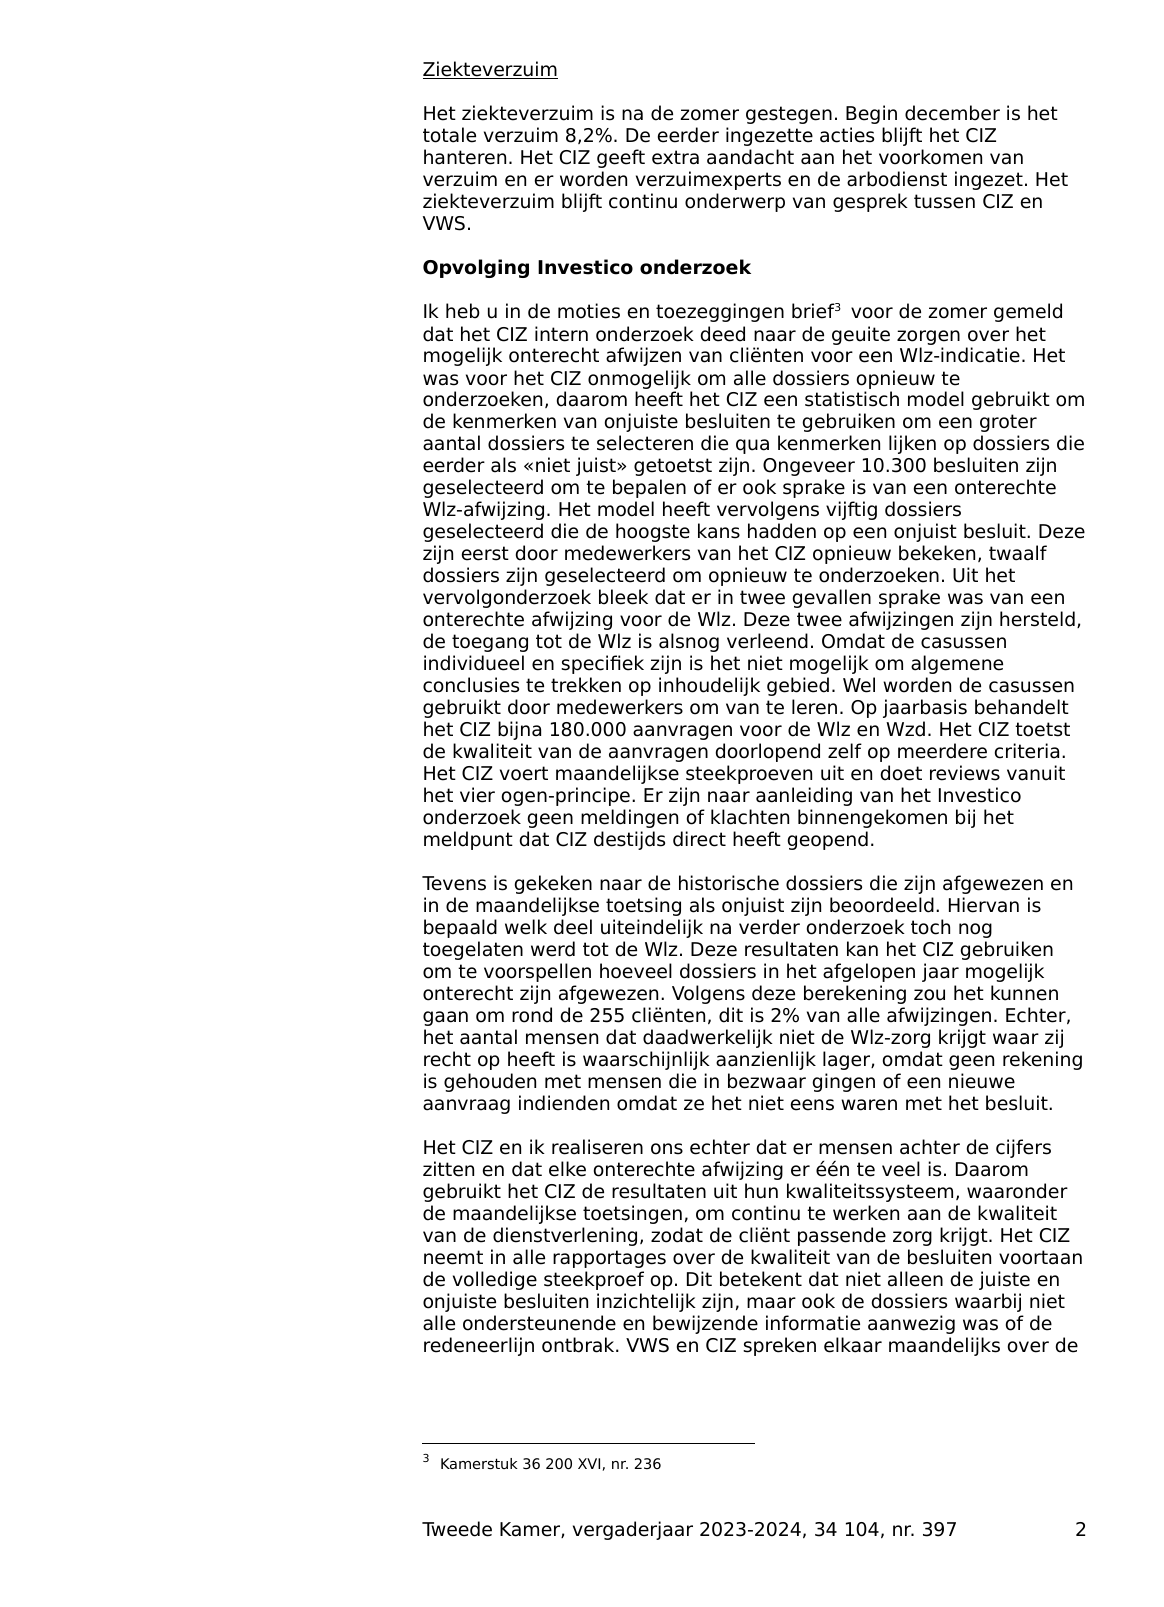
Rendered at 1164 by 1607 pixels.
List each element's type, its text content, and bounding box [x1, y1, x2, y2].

text Tevens is gekeken naar de historische dossiers die zijn afgewezen en in de maandelijkse toetsing als onjuist zijn beoordeeld. Hiervan is bepaald welk deel uiteindelijk na verder onderzoek toch nog toegelaten werd tot de Wlz. Deze resultaten kan het CIZ gebruiken om te voorspellen hoeveel dossiers in het afgelopen jaar mogelijk onterecht zijn afgewezen. Volgens deze berekening zou het kunnen gaan om rond de 255 cliënten, dit is 2% van alle afwijzingen. Echter, het aantal mensen dat daadwerkelijk niet de Wlz-zorg krijgt waar zij recht op heeft is waarschijnlijk aanzienlijk lager, omdat geen rekening is gehouden met mensen die in bezwaar gingen of een nieuwe aanvraag indienden omdat ze het niet eens waren met het besluit. [422, 873, 1087, 1115]
text Het ziekteverzuim is na de zomer gestegen. Begin december is het totale verzuim 8,2%. De eerder ingezette acties blijft het CIZ hanteren. Het CIZ geeft extra aandacht aan het voorkomen van verzuim en er worden verzuimexperts en de arbodienst ingezet. Het ziekteverzuim blijft continu onderwerp van gesprek tussen CIZ en VWS. [422, 103, 1087, 235]
text Het CIZ en ik realiseren ons echter dat er mensen achter de cijfers zitten en dat elke onterechte afwijzing er één te veel is. Daarom gebruikt het CIZ de resultaten uit hun kwaliteitssysteem, waaronder de maandelijkse toetsingen, om continu te werken aan de kwaliteit van de dienstverlening, zodat de cliënt passende zorg krijgt. Het CIZ neemt in alle rapportages over de kwaliteit van de besluiten voortaan de volledige steekproef op. Dit betekent dat niet alleen de juiste en onjuiste besluiten inzichtelijk zijn, maar ook de dossiers waarbij niet alle ondersteunende en bewijzende informatie aanwezig was of de redeneerlijn ontbrak. VWS en CIZ spreken elkaar maandelijks over de [422, 1137, 1087, 1357]
text Ik heb u in de moties en toezeggingen brief voor de zomer gemeld dat het CIZ intern onderzoek deed naar de geuite zorgen over het mogelijk onterecht afwijzen van cliënten voor een Wlz-indicatie. Het was voor het CIZ onmogelijk om alle dossiers opnieuw te onderzoeken, daarom heeft het CIZ een statistisch model gebruikt om de kenmerken van onjuiste besluiten te gebruiken om een groter aantal dossiers te selecteren die qua kenmerken lijken op dossiers die eerder als «niet juist» getoetst zijn. Ongeveer 10.300 besluiten zijn geselecteerd om te bepalen of er ook sprake is van een onterechte Wlz-afwijzing. Het model heeft vervolgens vijftig dossiers geselecteerd die de hoogste kans hadden op een onjuist besluit. Deze zijn eerst door medewerkers van het CIZ opnieuw bekeken, twaalf dossiers zijn geselecteerd om opnieuw te onderzoeken. Uit het vervolgonderzoek bleek dat er in twee gevallen sprake was van een onterechte afwijzing voor de Wlz. Deze twee afwijzingen zijn hersteld, de toegang tot de Wlz is alsnog verleend. Omdat de casussen individueel en specifiek zijn is het niet mogelijk om algemene conclusies te trekken op inhoudelijk gebied. Wel worden de casussen gebruikt door medewerkers om van te leren. Op jaarbasis behandelt het CIZ bijna 180.000 aanvragen voor de Wlz en Wzd. Het CIZ toetst de kwaliteit van de aanvragen doorlopend zelf op meerdere criteria. Het CIZ voert maandelijkse steekproeven uit en doet reviews vanuit het vier ogen-principe. Er zijn naar aanleiding van het Investico onderzoek geen meldingen of klachten binnengekomen bij het meldpunt dat CIZ destijds direct heeft geopend. [422, 301, 1087, 851]
subtitle Ziekteverzuim [422, 59, 1087, 81]
text Kamerstuk 36 200 XVI, nr. 236 [422, 1452, 1087, 1474]
subtitle Opvolging Investico onderzoek [422, 257, 1087, 279]
